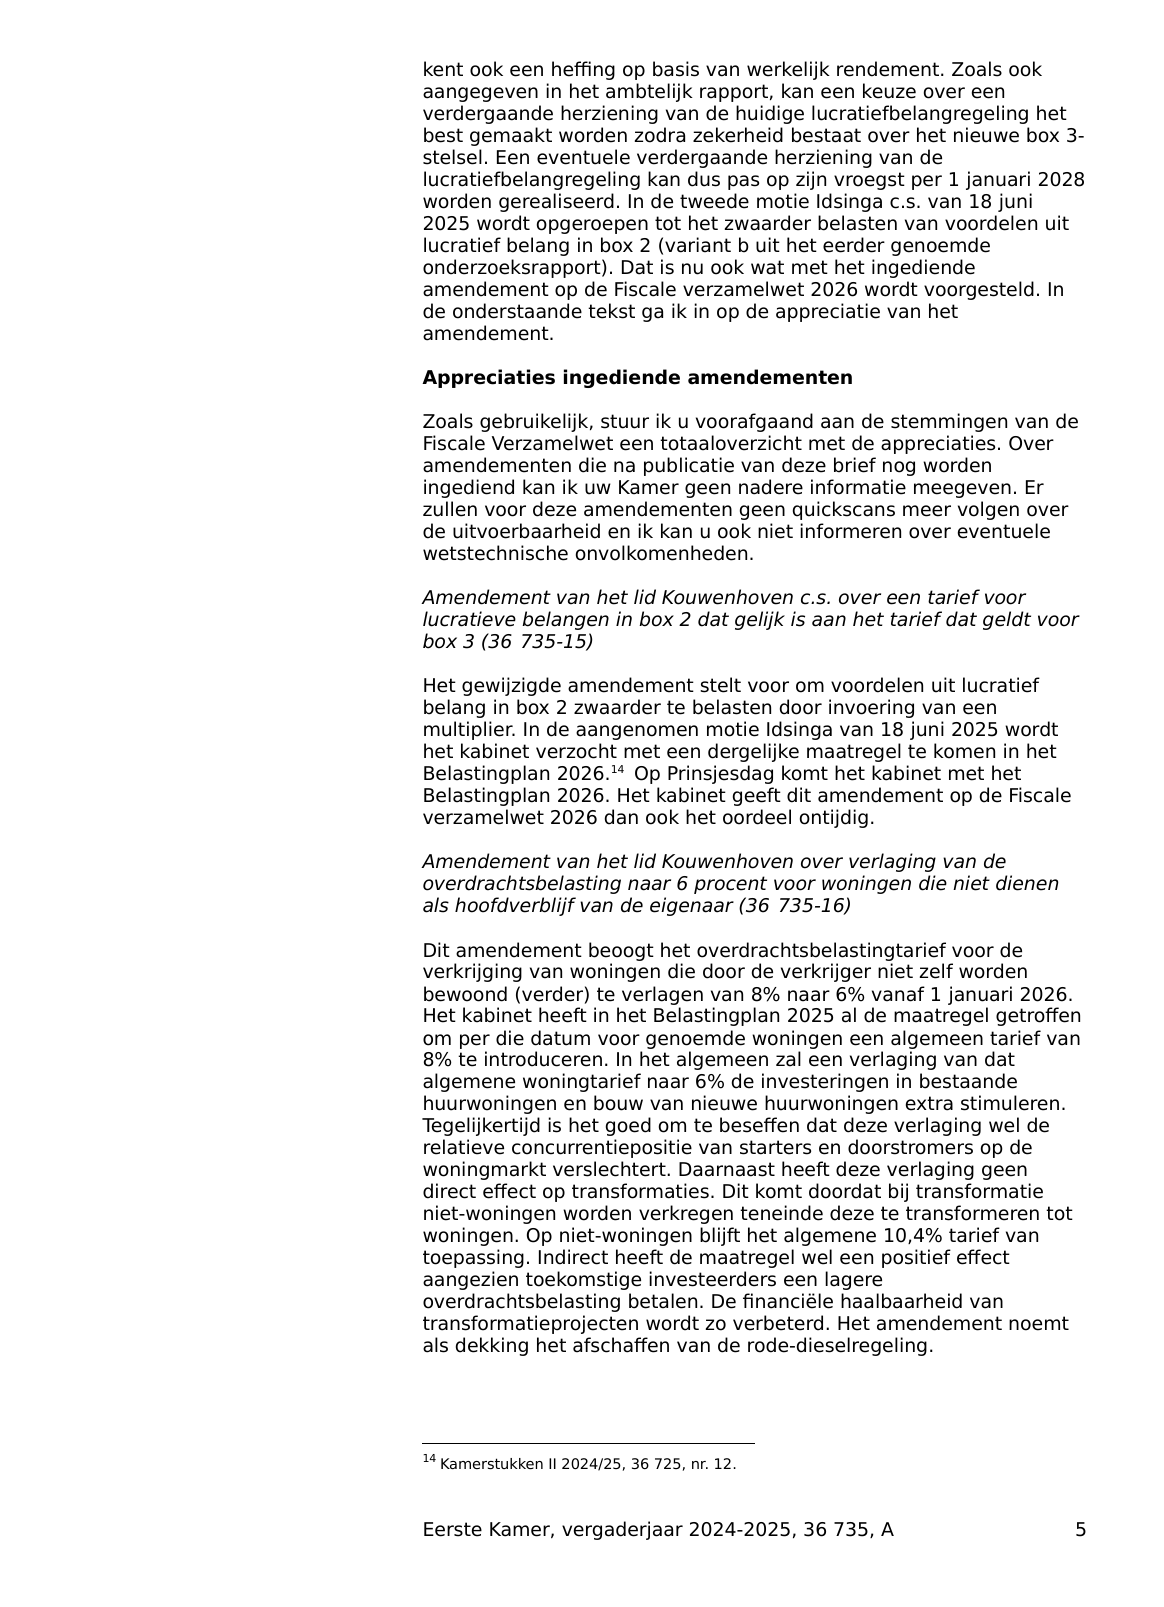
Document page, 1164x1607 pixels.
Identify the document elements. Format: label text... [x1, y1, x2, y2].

subtitle Amendement van het lid Kouwenhoven over verlaging van de overdrachtsbelasting naar 6 procent voor woningen die niet dienen als hoofdverblijf van de eigenaar (36 735-16) [422, 851, 1087, 917]
text Het gewijzigde amendement stelt voor om voordelen uit lucratief belang in box 2 zwaarder te belasten door invoering van een multiplier. In de aangenomen motie Idsinga van 18 juni 2025 wordt het kabinet verzocht met een dergelijke maatregel te komen in het Belastingplan 2026. Op Prinsjesdag komt het kabinet met het Belastingplan 2026. Het kabinet geeft dit amendement op de Fiscale verzamelwet 2026 dan ook het oordeel ontijdig. [422, 675, 1087, 829]
text kent ook een heffing op basis van werkelijk rendement. Zoals ook aangegeven in het ambtelijk rapport, kan een keuze over een verdergaande herziening van de huidige lucratiefbelangregeling het best gemaakt worden zodra zekerheid bestaat over het nieuwe box 3-stelsel. Een eventuele verdergaande herziening van de lucratiefbelangregeling kan dus pas op zijn vroegst per 1 januari 2028 worden gerealiseerd. In de tweede motie Idsinga c.s. van 18 juni 2025 wordt opgeroepen tot het zwaarder belasten van voordelen uit lucratief belang in box 2 (variant b uit het eerder genoemde onderzoeksrapport). Dat is nu ook wat met het ingediende amendement op de Fiscale verzamelwet 2026 wordt voorgesteld. In de onderstaande tekst ga ik in op de appreciatie van het amendement. [422, 59, 1087, 345]
text Kamerstukken II 2024/25, 36 725, nr. 12. [422, 1452, 1087, 1474]
text Dit amendement beoogt het overdrachtsbelastingtarief voor de verkrijging van woningen die door de verkrijger niet zelf worden bewoond (verder) te verlagen van 8% naar 6% vanaf 1 januari 2026. Het kabinet heeft in het Belastingplan 2025 al de maatregel getroffen om per die datum voor genoemde woningen een algemeen tarief van 8% te introduceren. In het algemeen zal een verlaging van dat algemene woningtarief naar 6% de investeringen in bestaande huurwoningen en bouw van nieuwe huurwoningen extra stimuleren. Tegelijkertijd is het goed om te beseffen dat deze verlaging wel de relatieve concurrentiepositie van starters en doorstromers op de woningmarkt verslechtert. Daarnaast heeft deze verlaging geen direct effect op transformaties. Dit komt doordat bij transformatie niet-woningen worden verkregen teneinde deze te transformeren tot woningen. Op niet-woningen blijft het algemene 10,4% tarief van toepassing. Indirect heeft de maatregel wel een positief effect aangezien toekomstige investeerders een lagere overdrachtsbelasting betalen. De financiële haalbaarheid van transformatieprojecten wordt zo verbeterd. Het amendement noemt als dekking het afschaffen van de rode-dieselregeling. [422, 939, 1087, 1357]
text Zoals gebruikelijk, stuur ik u voorafgaand aan de stemmingen van de Fiscale Verzamelwet een totaaloverzicht met de appreciaties. Over amendementen die na publicatie van deze brief nog worden ingediend kan ik uw Kamer geen nadere informatie meegeven. Er zullen voor deze amendementen geen quickscans meer volgen over de uitvoerbaarheid en ik kan u ook niet informeren over eventuele wetstechnische onvolkomenheden. [422, 411, 1087, 565]
subtitle Amendement van het lid Kouwenhoven c.s. over een tarief voor lucratieve belangen in box 2 dat gelijk is aan het tarief dat geldt voor box 3 (36 735-15) [422, 587, 1087, 653]
subtitle Appreciaties ingediende amendementen [422, 367, 1087, 389]
